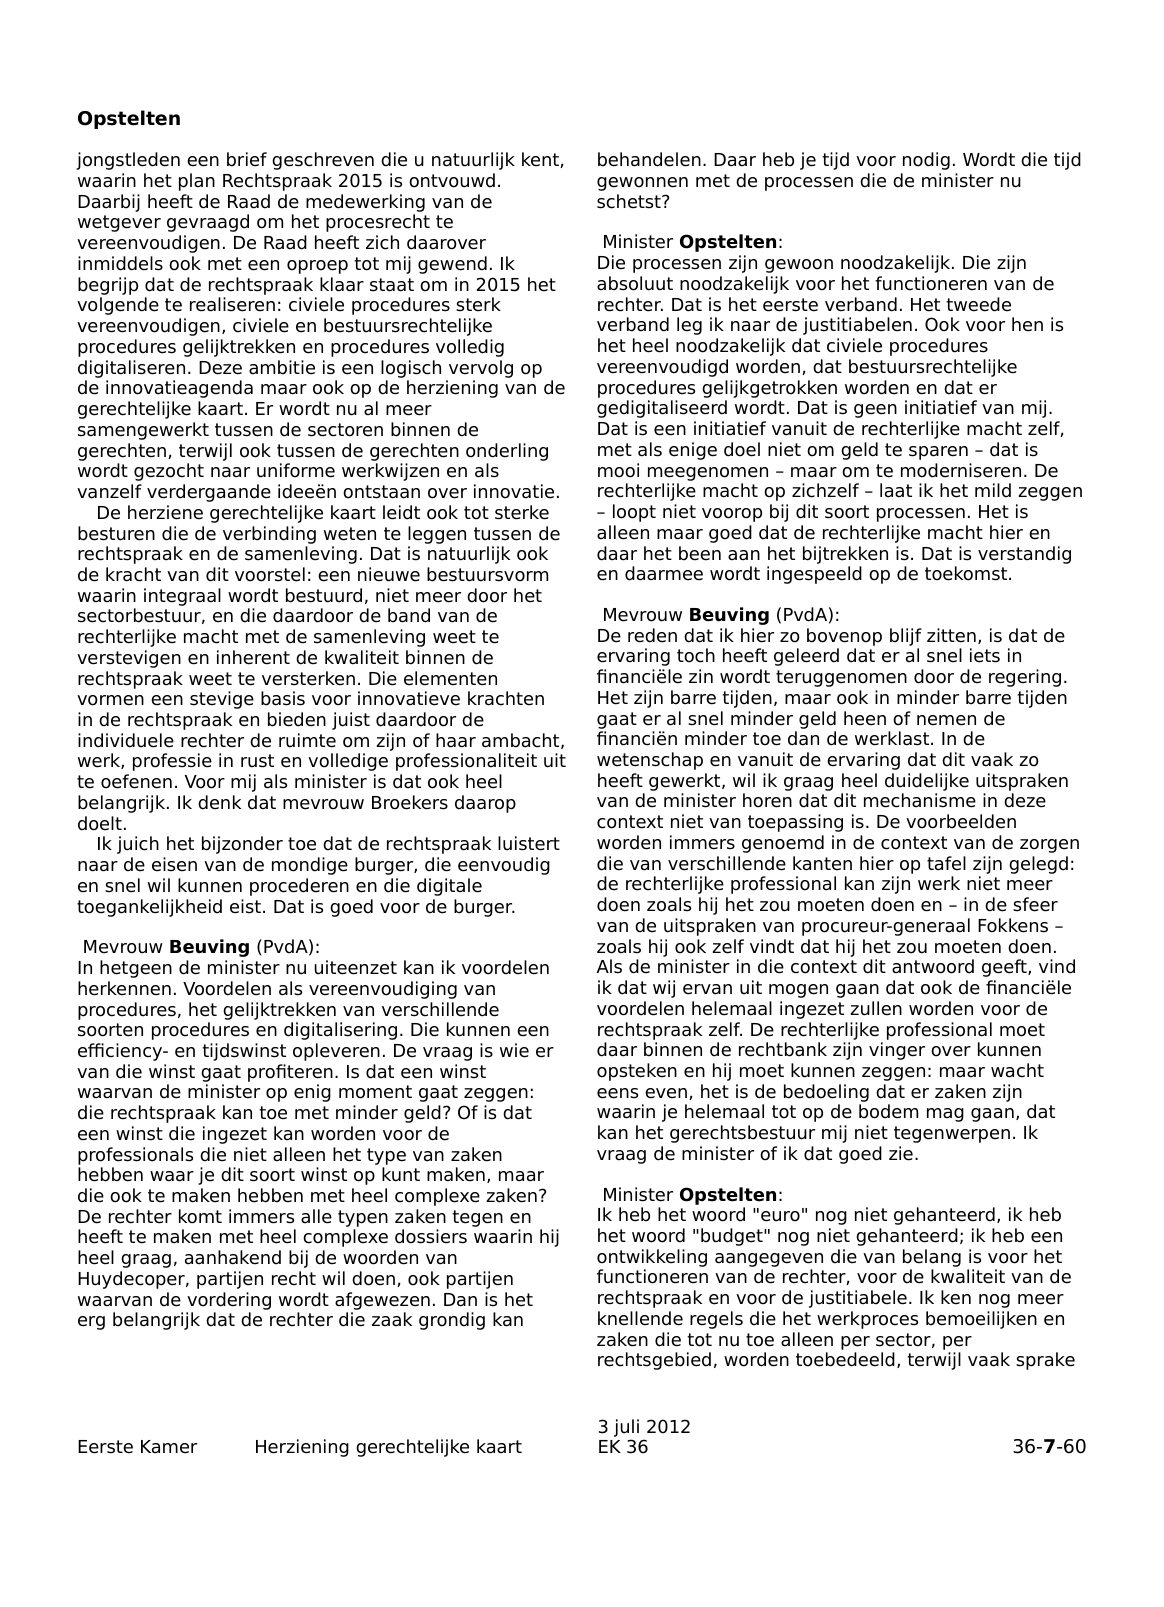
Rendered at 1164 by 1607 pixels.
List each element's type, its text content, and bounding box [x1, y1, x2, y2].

text De herziene gerechtelijke kaart leidt ook tot sterke besturen die de verbinding weten te leggen tussen de rechtspraak en de samenleving. Dat is natuurlijk ook de kracht van dit voorstel: een nieuwe bestuursvorm waarin integraal wordt bestuurd, niet meer door het sectorbestuur, en die daardoor de band van de rechterlijke macht met de samenleving weet te verstevigen en inherent de kwaliteit binnen de rechtspraak weet te versterken. Die elementen vormen een stevige basis voor innovatieve krachten in de rechtspraak en bieden juist daardoor de individuele rechter de ruimte om zijn of haar ambacht, werk, professie in rust en volledige professionaliteit uit te oefenen. Voor mij als minister is dat ook heel belangrijk. Ik denk dat mevrouw Broekers daarop doelt. [77, 503, 567, 834]
text De reden dat ik hier zo bovenop blijf zitten, is dat de ervaring toch heeft geleerd dat er al snel iets in financiële zin wordt teruggenomen door de regering. Het zijn barre tijden, maar ook in minder barre tijden gaat er al snel minder geld heen of nemen de financiën minder toe dan de werklast. In de wetenschap en vanuit de ervaring dat dit vaak zo heeft gewerkt, wil ik graag heel duidelijke uitspraken van de minister horen dat dit mechanisme in deze context niet van toepassing is. De voorbeelden worden immers genoemd in de context van de zorgen die van verschillende kanten hier op tafel zijn gelegd: de rechterlijke professional kan zijn werk niet meer doen zoals hij het zou moeten doen en – in de sfeer van de uitspraken van procureur-generaal Fokkens – zoals hij ook zelf vindt dat hij het zou moeten doen. Als de minister in die context dit antwoord geeft, vind ik dat wij ervan uit mogen gaan dat ook de financiële voordelen helemaal ingezet zullen worden voor de rechtspraak zelf. De rechterlijke professional moet daar binnen de rechtbank zijn vinger over kunnen opsteken en hij moet kunnen zeggen: maar wacht eens even, het is de bedoeling dat er zaken zijn waarin je helemaal tot op de bodem mag gaan, dat kan het gerechtsbestuur mij niet tegenwerpen. Ik vraag de minister of ik dat goed zie. [596, 626, 1087, 1164]
text Die processen zijn gewoon noodzakelijk. Die zijn absoluut noodzakelijk voor het functioneren van de rechter. Dat is het eerste verband. Het tweede verband leg ik naar de justitiabelen. Ook voor hen is het heel noodzakelijk dat civiele procedures vereenvoudigd worden, dat bestuursrechtelijke procedures gelijkgetrokken worden en dat er gedigitaliseerd wordt. Dat is geen initiatief van mij. Dat is een initiatief vanuit de rechterlijke macht zelf, met als enige doel niet om geld te sparen – dat is mooi meegenomen – maar om te moderniseren. De rechterlijke macht op zichzelf – laat ik het mild zeggen – loopt niet voorop bij dit soort processen. Het is alleen maar goed dat de rechterlijke macht hier en daar het been aan het bijtrekken is. Dat is verstandig en daarmee wordt ingespeeld op de toekomst. [596, 253, 1087, 585]
text Mevrouw Beuving (PvdA): [77, 937, 567, 958]
text behandelen. Daar heb je tijd voor nodig. Wordt die tijd gewonnen met de processen die de minister nu schetst? [596, 150, 1087, 212]
text Minister Opstelten: [596, 232, 1087, 253]
text Minister Opstelten: [596, 1184, 1087, 1205]
text jongstleden een brief geschreven die u natuurlijk kent, waarin het plan Rechtspraak 2015 is ontvouwd. Daarbij heeft de Raad de medewerking van de wetgever gevraagd om het procesrecht te vereenvoudigen. De Raad heeft zich daarover inmiddels ook met een oproep tot mij gewend. Ik begrijp dat de rechtspraak klaar staat om in 2015 het volgende te realiseren: civiele procedures sterk vereenvoudigen, civiele en bestuursrechtelijke procedures gelijktrekken en procedures volledig digitaliseren. Deze ambitie is een logisch vervolg op de innovatieagenda maar ook op de herziening van de gerechtelijke kaart. Er wordt nu al meer samengewerkt tussen de sectoren binnen de gerechten, terwijl ook tussen de gerechten onderling wordt gezocht naar uniforme werkwijzen en als vanzelf verdergaande ideeën ontstaan over innovatie. [77, 150, 567, 503]
text In hetgeen de minister nu uiteenzet kan ik voordelen herkennen. Voordelen als vereenvoudiging van procedures, het gelijktrekken van verschillende soorten procedures en digitalisering. Die kunnen een efficiency- en tijdswinst opleveren. De vraag is wie er van die winst gaat profiteren. Is dat een winst waarvan de minister op enig moment gaat zeggen: die rechtspraak kan toe met minder geld? Of is dat een winst die ingezet kan worden voor de professionals die niet alleen het type van zaken hebben waar je dit soort winst op kunt maken, maar die ook te maken hebben met heel complexe zaken? De rechter komt immers alle typen zaken tegen en heeft te maken met heel complexe dossiers waarin hij heel graag, aanhakend bij de woorden van Huydecoper, partijen recht wil doen, ook partijen waarvan de vordering wordt afgewezen. Dan is het erg belangrijk dat de rechter die zaak grondig kan [77, 958, 567, 1331]
text Ik heb het woord "euro" nog niet gehanteerd, ik heb het woord "budget" nog niet gehanteerd; ik heb een ontwikkeling aangegeven die van belang is voor het functioneren van de rechter, voor de kwaliteit van de rechtspraak en voor de justitiabele. Ik ken nog meer knellende regels die het werkproces bemoeilijken en zaken die tot nu toe alleen per sector, per rechtsgebied, worden toebedeeld, terwijl vaak sprake [596, 1205, 1087, 1371]
text Ik juich het bijzonder toe dat de rechtspraak luistert naar de eisen van de mondige burger, die eenvoudig en snel wil kunnen procederen en die digitale toegankelijkheid eist. Dat is goed voor de burger. [77, 834, 567, 917]
text Mevrouw Beuving (PvdA): [596, 605, 1087, 626]
